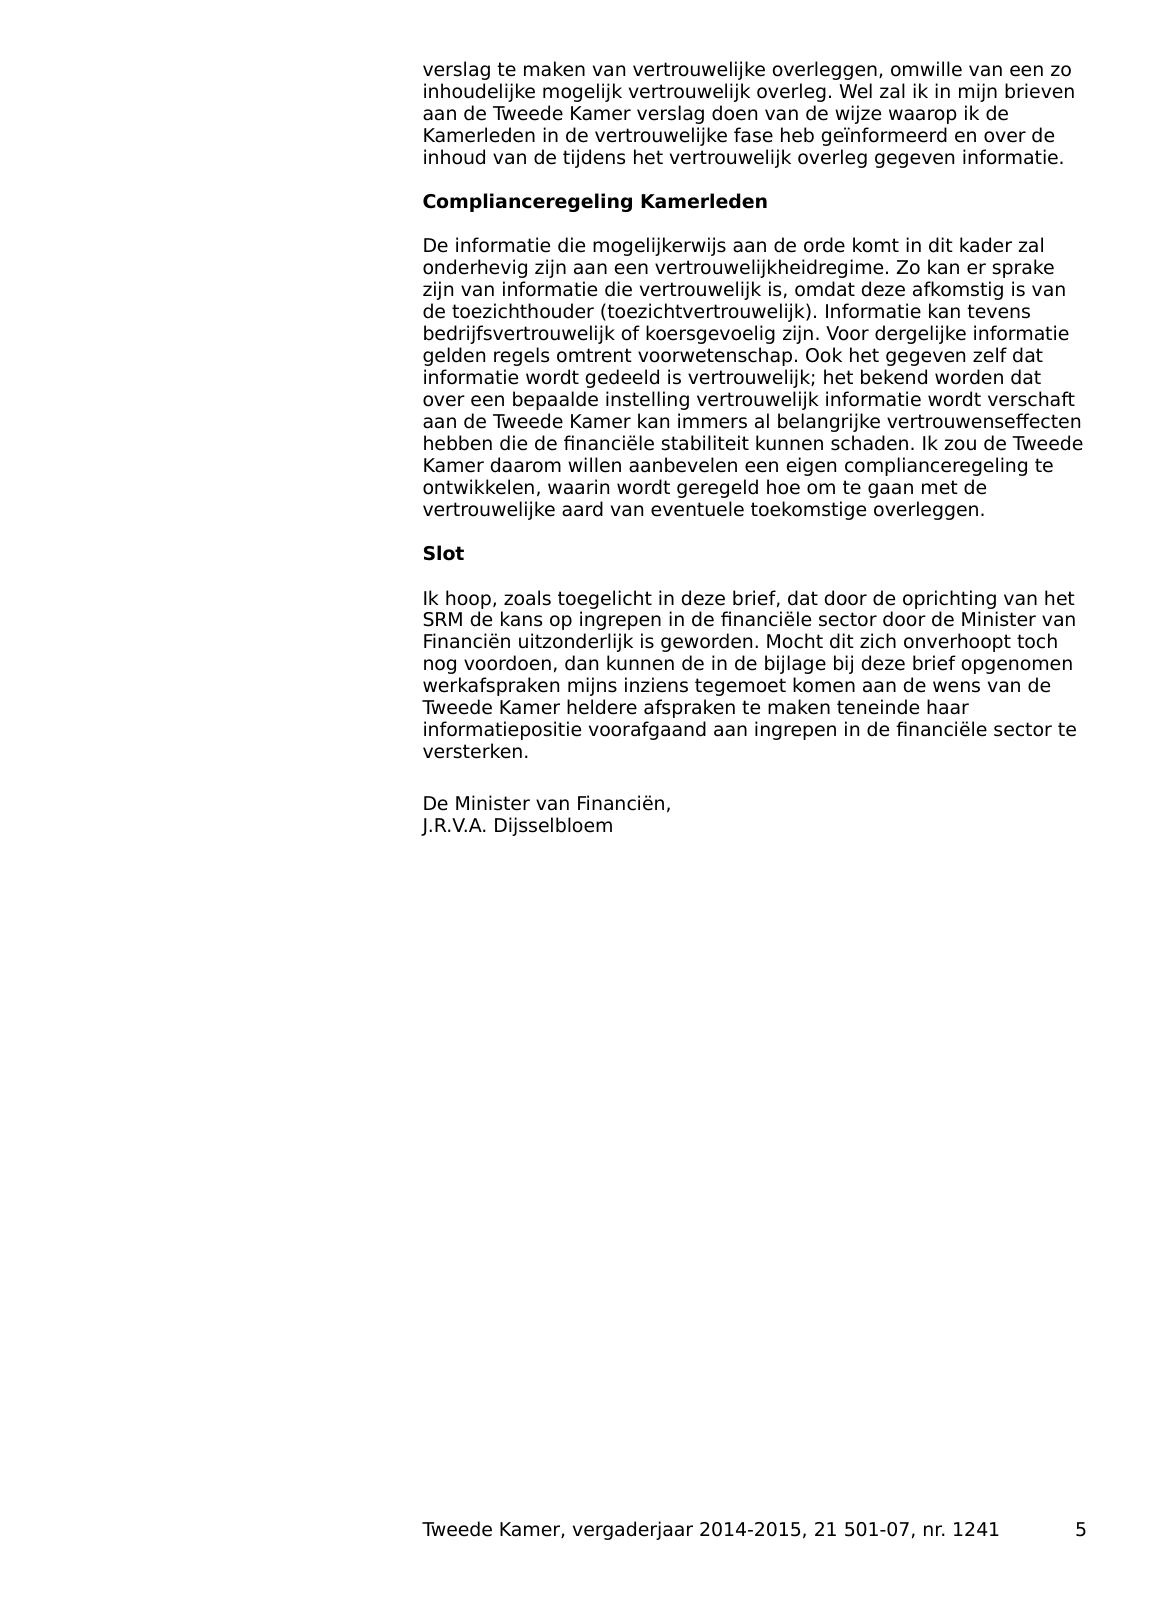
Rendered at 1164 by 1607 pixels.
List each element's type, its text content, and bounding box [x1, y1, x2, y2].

subtitle Slot [422, 543, 1087, 565]
text De Minister van Financiën, J.R.V.A. Dijsselbloem [422, 793, 1087, 837]
text verslag te maken van vertrouwelijke overleggen, omwille van een zo inhoudelijke mogelijk vertrouwelijk overleg. Wel zal ik in mijn brieven aan de Tweede Kamer verslag doen van de wijze waarop ik de Kamerleden in de vertrouwelijke fase heb geïnformeerd en over de inhoud van de tijdens het vertrouwelijk overleg gegeven informatie. [422, 59, 1087, 169]
subtitle Complianceregeling Kamerleden [422, 191, 1087, 213]
text Ik hoop, zoals toegelicht in deze brief, dat door de oprichting van het SRM de kans op ingrepen in de financiële sector door de Minister van Financiën uitzonderlijk is geworden. Mocht dit zich onverhoopt toch nog voordoen, dan kunnen de in de bijlage bij deze brief opgenomen werkafspraken mijns inziens tegemoet komen aan de wens van de Tweede Kamer heldere afspraken te maken teneinde haar informatiepositie voorafgaand aan ingrepen in de financiële sector te versterken. [422, 587, 1087, 763]
text De informatie die mogelijkerwijs aan de orde komt in dit kader zal onderhevig zijn aan een vertrouwelijkheidregime. Zo kan er sprake zijn van informatie die vertrouwelijk is, omdat deze afkomstig is van de toezichthouder (toezichtvertrouwelijk). Informatie kan tevens bedrijfsvertrouwelijk of koersgevoelig zijn. Voor dergelijke informatie gelden regels omtrent voorwetenschap. Ook het gegeven zelf dat informatie wordt gedeeld is vertrouwelijk; het bekend worden dat over een bepaalde instelling vertrouwelijk informatie wordt verschaft aan de Tweede Kamer kan immers al belangrijke vertrouwenseffecten hebben die de financiële stabiliteit kunnen schaden. Ik zou de Tweede Kamer daarom willen aanbevelen een eigen complianceregeling te ontwikkelen, waarin wordt geregeld hoe om te gaan met de vertrouwelijke aard van eventuele toekomstige overleggen. [422, 235, 1087, 521]
